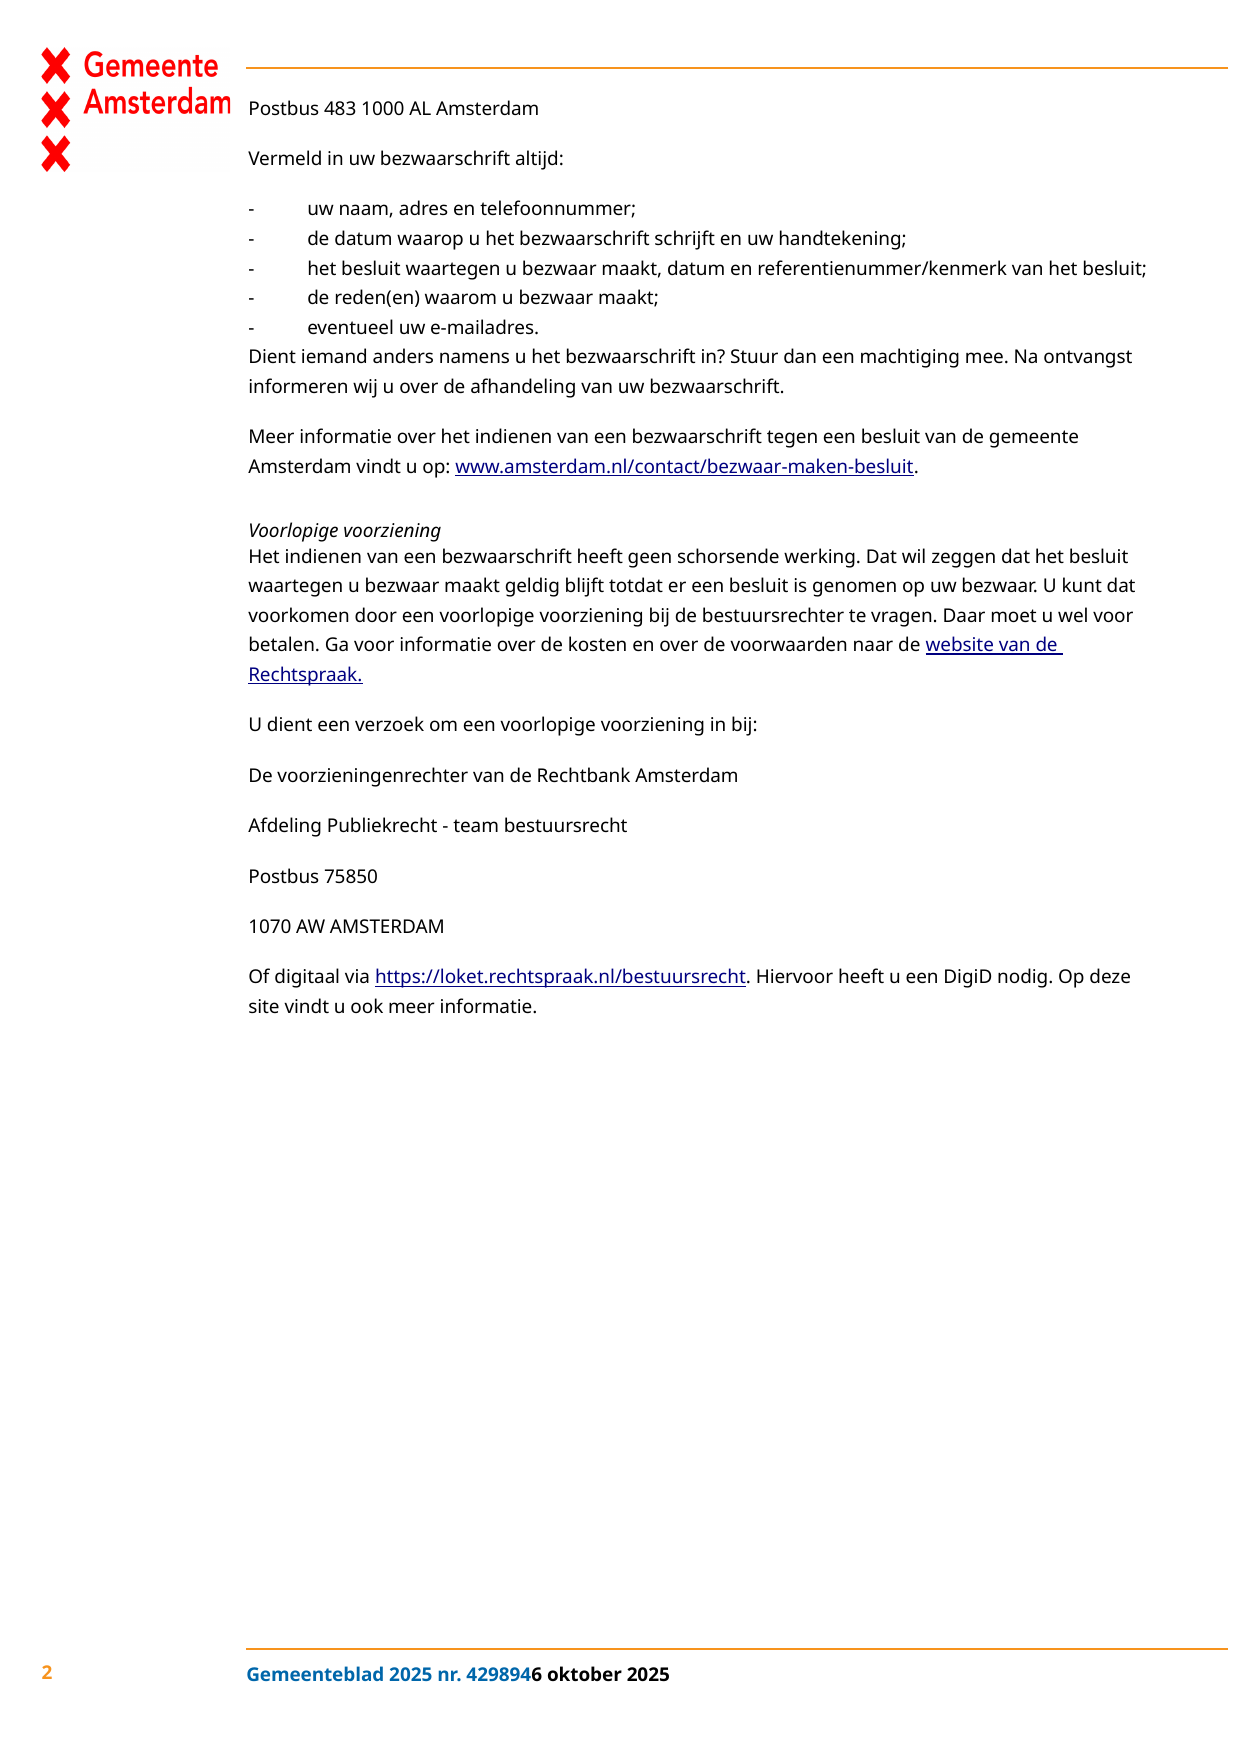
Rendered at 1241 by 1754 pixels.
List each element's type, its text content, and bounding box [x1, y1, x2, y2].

text Dient iemand anders namens u het bezwaarschrift in? Stuur dan een machtiging mee. Na ontvangst informeren wij u over de afhandeling van uw bezwaarschrift. [248, 343, 1152, 399]
text 1070 AW AMSTERDAM [248, 913, 1152, 939]
list uw naam, adres en telefoonnummer; [248, 196, 1152, 221]
picture [41, 47, 231, 172]
text Postbus 483 1000 AL Amsterdam [248, 95, 1152, 121]
text Afdeling Publiekrecht - team bestuursrecht [248, 812, 1152, 838]
text Meer informatie over het indienen van een bezwaarschrift tegen een besluit van de gemeente Amsterdam vindt u op: www.amsterdam.nl/contact/bezwaar-maken-besluit. [248, 423, 1152, 479]
text Voorlopige voorziening [248, 517, 1152, 543]
text Vermeld in uw bezwaarschrift altijd: [248, 145, 1152, 171]
text De voorzieningenrechter van de Rechtbank Amsterdam [248, 762, 1152, 788]
list de datum waarop u het bezwaarschrift schrijft en uw handtekening; [248, 225, 1152, 251]
text Het indienen van een bezwaarschrift heeft geen schorsende werking. Dat wil zeggen dat het besluit waartegen u bezwaar maakt geldig blijft totdat er een besluit is genomen op uw bezwaar. U kunt dat voorkomen door een voorlopige voorziening bij de bestuursrechter te vragen. Daar moet u wel voor betalen. Ga voor informatie over de kosten en over de voorwaarden naar de website van de Rechtspraak. [248, 543, 1152, 687]
list het besluit waartegen u bezwaar maakt, datum en referentienummer/kenmerk van het besluit; [248, 255, 1152, 281]
text Postbus 75850 [248, 863, 1152, 888]
text Of digitaal via https://loket.rechtspraak.nl/bestuursrecht. Hiervoor heeft u een DigiD nodig. Op deze site vindt u ook meer informatie. [248, 964, 1152, 1019]
list de reden(en) waarom u bezwaar maakt; [248, 284, 1152, 310]
text U dient een verzoek om een voorlopige voorziening in bij: [248, 712, 1152, 737]
list eventueel uw e-mailadres. [248, 314, 1152, 340]
